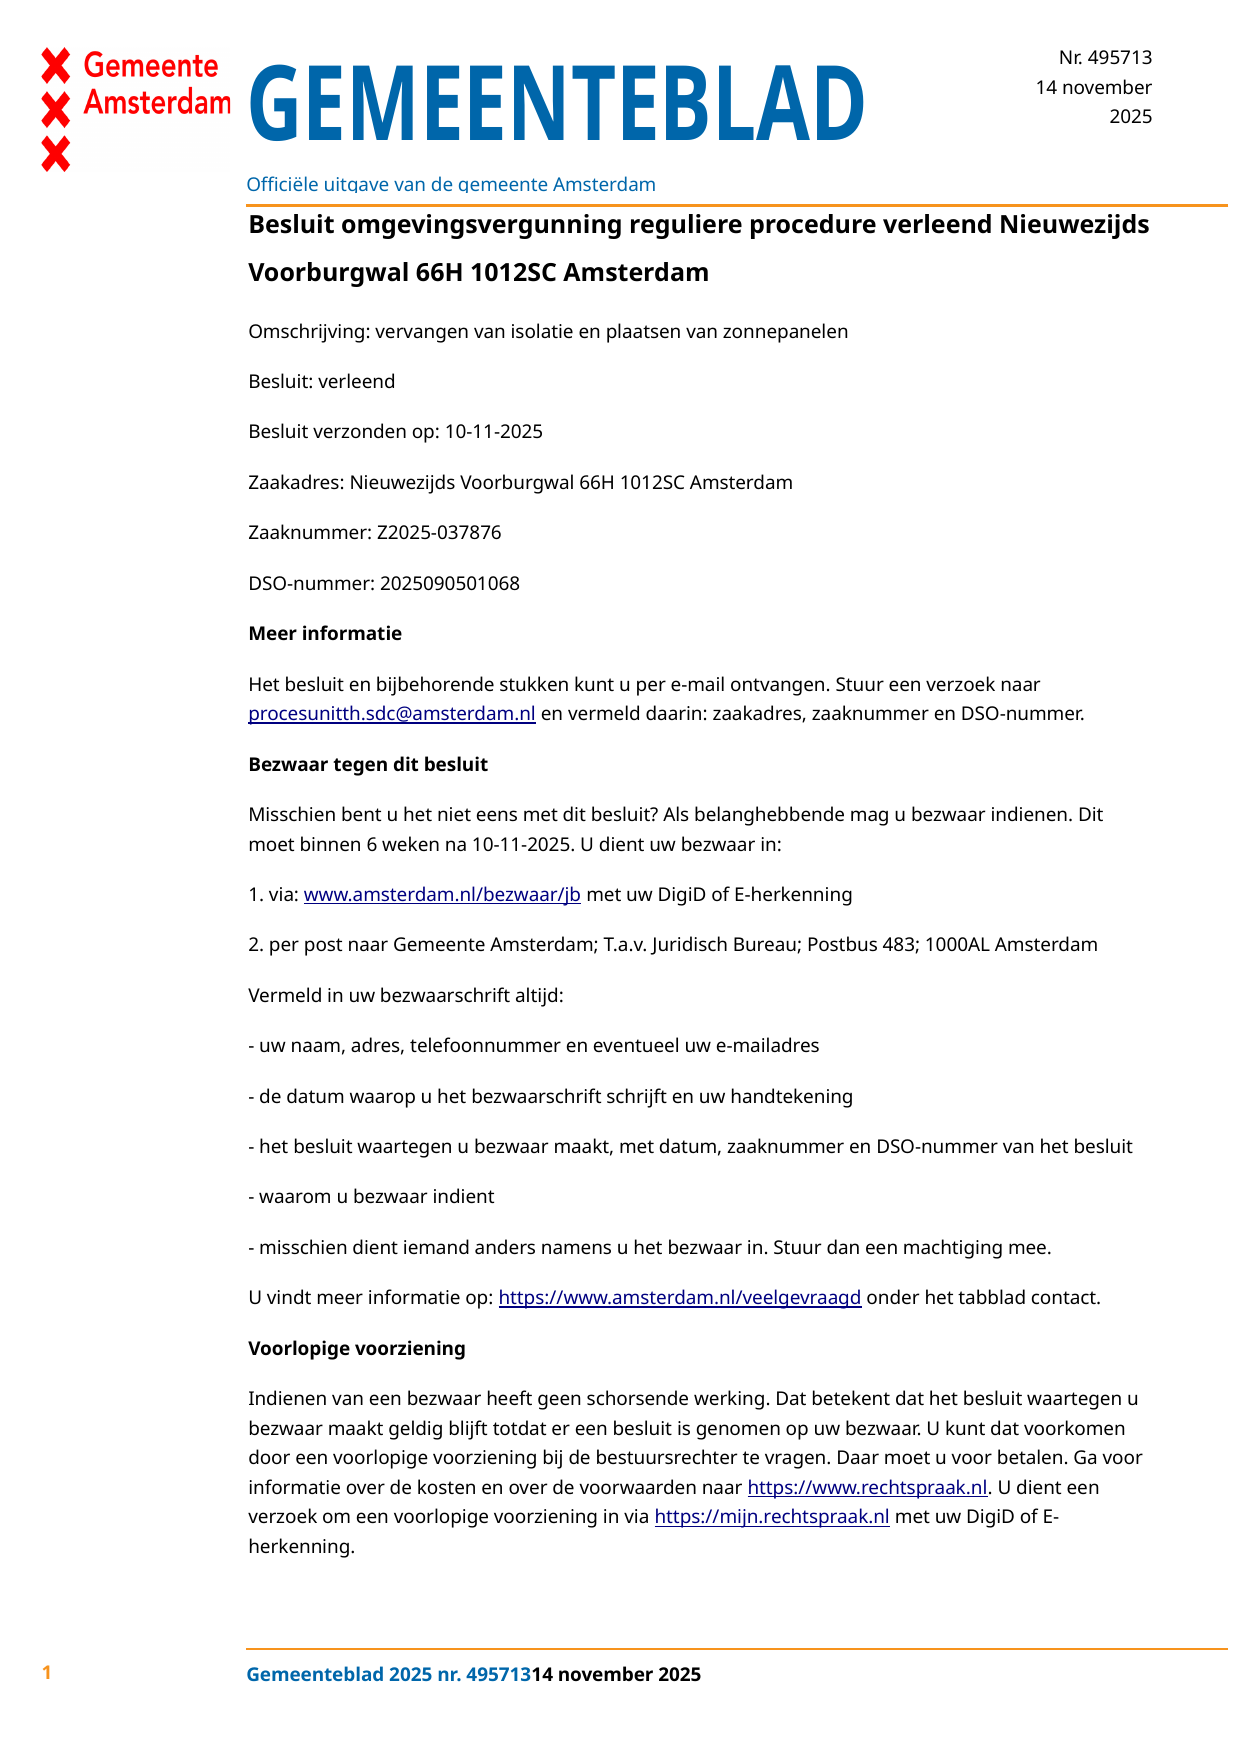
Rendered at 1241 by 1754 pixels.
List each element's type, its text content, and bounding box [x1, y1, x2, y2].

text - misschien dient iemand anders namens u het bezwaar in. Stuur dan een machtiging mee. [248, 1234, 1152, 1260]
text Omschrijving: vervangen van isolatie en plaatsen van zonnepanelen [248, 318, 1152, 344]
text Besluit omgevingsvergunning reguliere procedure verleend Nieuwezijds Voorburgwal 66H 1012SC Amsterdam [248, 207, 1152, 288]
text - de datum waarop u het bezwaarschrift schrijft en uw handtekening [248, 1083, 1152, 1109]
text - uw naam, adres, telefoonnummer en eventueel uw e-mailadres [248, 1032, 1152, 1058]
text Besluit: verleend [248, 368, 1152, 394]
text Bezwaar tegen dit besluit [248, 751, 1152, 777]
text 2. per post naar Gemeente Amsterdam; T.a.v. Juridisch Bureau; Postbus 483; 1000AL Amsterdam [248, 932, 1152, 957]
picture [41, 47, 231, 172]
text 1. via: www.amsterdam.nl/bezwaar/jb met uw DigiD of E-herkenning [248, 881, 1152, 907]
text Misschien bent u het niet eens met dit besluit? Als belanghebbende mag u bezwaar indienen. Dit moet binnen 6 weken na 10-11-2025. U dient uw bezwaar in: [248, 801, 1152, 857]
text Voorlopige voorziening [248, 1335, 1152, 1361]
text Het besluit en bijbehorende stukken kunt u per e-mail ontvangen. Stuur een verzoek naar procesunitth.sdc@amsterdam.nl en vermeld daarin: zaakadres, zaaknummer en DSO-nummer. [248, 671, 1152, 726]
text - het besluit waartegen u bezwaar maakt, met datum, zaaknummer en DSO-nummer van het besluit [248, 1133, 1152, 1159]
text Indienen van een bezwaar heeft geen schorsende werking. Dat betekent dat het besluit waartegen u bezwaar maakt geldig blijft totdat er een besluit is genomen op uw bezwaar. U kunt dat voorkomen door een voorlopige voorziening bij de bestuursrechter te vragen. Daar moet u voor betalen. Ga voor informatie over de kosten en over de voorwaarden naar https://www.rechtspraak.nl. U dient een verzoek om een voorlopige voorziening in via https://mijn.rechtspraak.nl met uw DigiD of E-herkenning. [248, 1385, 1152, 1559]
text DSO-nummer: 2025090501068 [248, 570, 1152, 596]
text Zaakadres: Nieuwezijds Voorburgwal 66H 1012SC Amsterdam [248, 469, 1152, 495]
text Besluit verzonden op: 10-11-2025 [248, 419, 1152, 444]
text - waarom u bezwaar indient [248, 1184, 1152, 1209]
text Vermeld in uw bezwaarschrift altijd: [248, 982, 1152, 1008]
text U vindt meer informatie op: https://www.amsterdam.nl/veelgevraagd onder het tabblad contact. [248, 1284, 1152, 1310]
text Meer informatie [248, 620, 1152, 646]
text Zaaknummer: Z2025-037876 [248, 519, 1152, 545]
